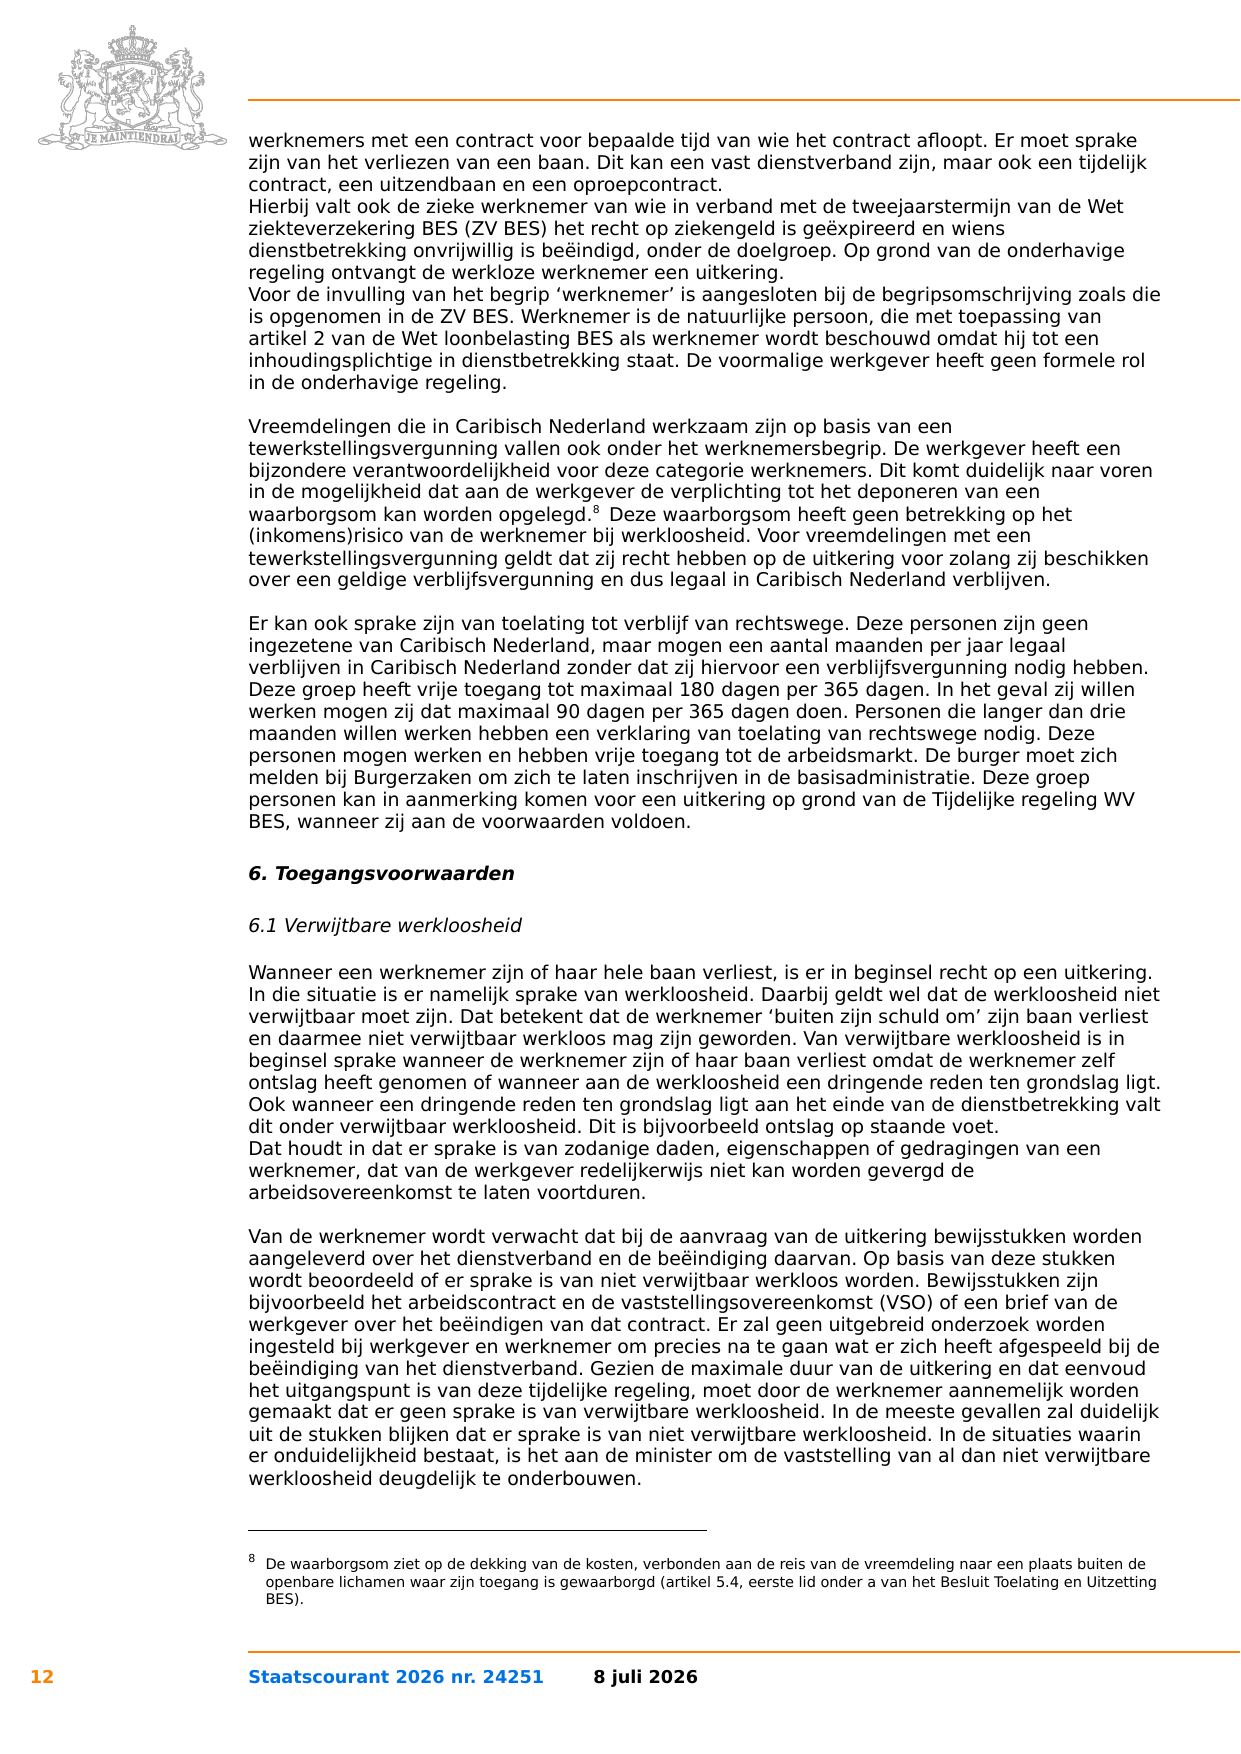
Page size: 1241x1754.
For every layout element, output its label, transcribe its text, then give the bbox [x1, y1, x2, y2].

text Wanneer een werknemer zijn of haar hele baan verliest, is er in beginsel recht op een uitkering. In die situatie is er namelijk sprake van werkloosheid. Daarbij geldt wel dat de werkloosheid niet verwijtbaar moet zijn. Dat betekent dat de werknemer ‘buiten zijn schuld om’ zijn baan verliest en daarmee niet verwijtbaar werkloos mag zijn geworden. Van verwijtbare werkloosheid is in beginsel sprake wanneer de werknemer zijn of haar baan verliest omdat de werknemer zelf ontslag heeft genomen of wanneer aan de werkloosheid een dringende reden ten grondslag ligt. Ook wanneer een dringende reden ten grondslag ligt aan het einde van de dienstbetrekking valt dit onder verwijtbaar werkloosheid. Dit is bijvoorbeeld ontslag op staande voet. [248, 962, 1163, 1138]
subtitle 6.1 Verwijtbare werkloosheid [248, 915, 1163, 937]
text Er kan ook sprake zijn van toelating tot verblijf van rechtswege. Deze personen zijn geen ingezetene van Caribisch Nederland, maar mogen een aantal maanden per jaar legaal verblijven in Caribisch Nederland zonder dat zij hiervoor een verblijfsvergunning nodig hebben. Deze groep heeft vrije toegang tot maximaal 180 dagen per 365 dagen. In het geval zij willen werken mogen zij dat maximaal 90 dagen per 365 dagen doen. Personen die langer dan drie maanden willen werken hebben een verklaring van toelating van rechtswege nodig. Deze personen mogen werken en hebben vrije toegang tot de arbeidsmarkt. De burger moet zich melden bij Burgerzaken om zich te laten inschrijven in de basisadministratie. Deze groep personen kan in aanmerking komen voor een uitkering op grond van de Tijdelijke regeling WV BES, wanneer zij aan de voorwaarden voldoen. [248, 613, 1163, 833]
subtitle 6. Toegangsvoorwaarden [248, 863, 1163, 885]
text De waarborgsom ziet op de dekking van de kosten, verbonden aan de reis van de vreemdeling naar een plaats buiten de openbare lichamen waar zijn toegang is gewaarborgd (artikel 5.4, eerste lid onder a van het Besluit Toelating en Uitzetting BES). [248, 1552, 1163, 1608]
text Voor de invulling van het begrip ‘werknemer’ is aangesloten bij de begripsomschrijving zoals die is opgenomen in de ZV BES. Werknemer is de natuurlijke persoon, die met toepassing van artikel 2 van de Wet loonbelasting BES als werknemer wordt beschouwd omdat hij tot een inhoudingsplichtige in dienstbetrekking staat. De voormalige werkgever heeft geen formele rol in de onderhavige regeling. [248, 284, 1163, 394]
text Van de werknemer wordt verwacht dat bij de aanvraag van de uitkering bewijsstukken worden aangeleverd over het dienstverband en de beëindiging daarvan. Op basis van deze stukken wordt beoordeeld of er sprake is van niet verwijtbaar werkloos worden. Bewijsstukken zijn bijvoorbeeld het arbeidscontract en de vaststellingsovereenkomst (VSO) of een brief van de werkgever over het beëindigen van dat contract. Er zal geen uitgebreid onderzoek worden ingesteld bij werkgever en werknemer om precies na te gaan wat er zich heeft afgespeeld bij de beëindiging van het dienstverband. Gezien de maximale duur van de uitkering en dat eenvoud het uitgangspunt is van deze tijdelijke regeling, moet door de werknemer aannemelijk worden gemaakt dat er geen sprake is van verwijtbare werkloosheid. In de meeste gevallen zal duidelijk uit de stukken blijken dat er sprake is van niet verwijtbare werkloosheid. In de situaties waarin er onduidelijkheid bestaat, is het aan de minister om de vaststelling van al dan niet verwijtbare werkloosheid deugdelijk te onderbouwen. [248, 1226, 1163, 1489]
text Vreemdelingen die in Caribisch Nederland werkzaam zijn op basis van een tewerkstellingsvergunning vallen ook onder het werknemersbegrip. De werkgever heeft een bijzondere verantwoordelijkheid voor deze categorie werknemers. Dit komt duidelijk naar voren in de mogelijkheid dat aan de werkgever de verplichting tot het deponeren van een waarborgsom kan worden opgelegd. Deze waarborgsom heeft geen betrekking op het (inkomens)risico van de werknemer bij werkloosheid. Voor vreemdelingen met een tewerkstellingsvergunning geldt dat zij recht hebben op de uitkering voor zolang zij beschikken over een geldige verblijfsvergunning en dus legaal in Caribisch Nederland verblijven. [248, 416, 1163, 591]
text werknemers met een contract voor bepaalde tijd van wie het contract afloopt. Er moet sprake zijn van het verliezen van een baan. Dit kan een vast dienstverband zijn, maar ook een tijdelijk contract, een uitzendbaan en een oproepcontract. [248, 130, 1163, 196]
text Hierbij valt ook de zieke werknemer van wie in verband met de tweejaarstermijn van de Wet ziekteverzekering BES (ZV BES) het recht op ziekengeld is geëxpireerd en wiens dienstbetrekking onvrijwillig is beëindigd, onder de doelgroep. Op grond van de onderhavige regeling ontvangt de werkloze werknemer een uitkering. [248, 196, 1163, 284]
text Dat houdt in dat er sprake is van zodanige daden, eigenschappen of gedragingen van een werknemer, dat van de werkgever redelijkerwijs niet kan worden gevergd de arbeidsovereenkomst te laten voortduren. [248, 1138, 1163, 1204]
picture [38, 25, 227, 150]
